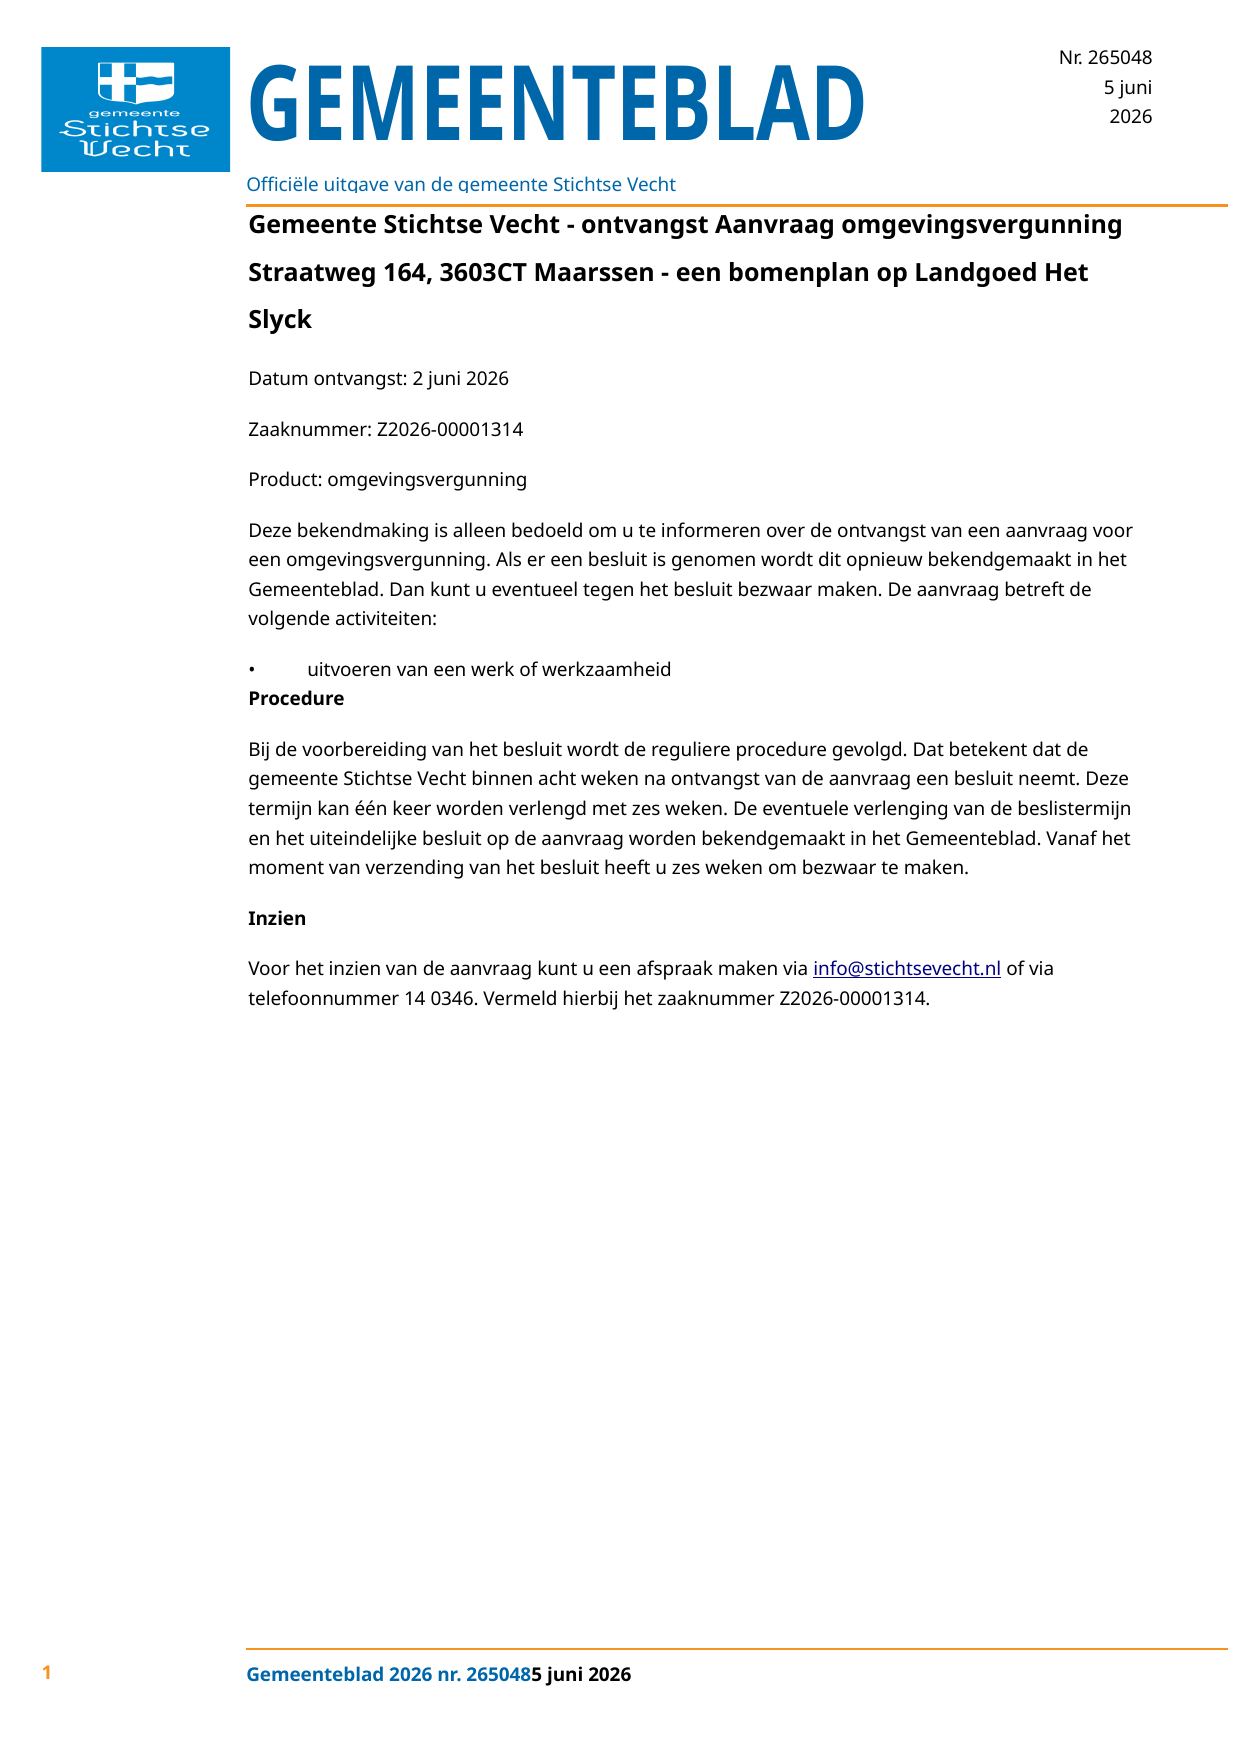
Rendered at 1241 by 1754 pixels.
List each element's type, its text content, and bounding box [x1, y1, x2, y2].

text Datum ontvangst: 2 juni 2026 [248, 366, 1152, 391]
text Bij de voorbereiding van het besluit wordt de reguliere procedure gevolgd. Dat betekent dat de gemeente Stichtse Vecht binnen acht weken na ontvangst van de aanvraag een besluit neemt. Deze termijn kan één keer worden verlengd met zes weken. De eventuele verlenging van de beslistermijn en het uiteindelijke besluit op de aanvraag worden bekendgemaakt in het Gemeenteblad. Vanaf het moment van verzending van het besluit heeft u zes weken om bezwaar te maken. [248, 736, 1152, 880]
text Gemeente Stichtse Vecht - ontvangst Aanvraag omgevingsvergunning Straatweg 164, 3603CT Maarssen - een bomenplan op Landgoed Het Slyck [248, 207, 1152, 336]
list uitvoeren van een werk of werkzaamheid [248, 656, 1152, 682]
text Zaaknummer: Z2026-00001314 [248, 416, 1152, 442]
text Product: omgevingsvergunning [248, 466, 1152, 492]
picture [137, 63, 174, 103]
picture [99, 63, 135, 101]
text Voor het inzien van de aanvraag kunt u een afspraak maken via info@stichtsevecht.nl of via telefoonnummer 14 0346. Vermeld hierbij het zaaknummer Z2026-00001314. [248, 955, 1152, 1010]
text Procedure [248, 686, 1152, 711]
text Inzien [248, 905, 1152, 930]
text Deze bekendmaking is alleen bedoeld om u te informeren over de ontvangst van een aanvraag voor een omgevingsvergunning. Als er een besluit is genomen wordt dit opnieuw bekendgemaakt in het Gemeenteblad. Dan kunt u eventueel tegen het besluit bezwaar maken. De aanvraag betreft de volgende activiteiten: [248, 517, 1152, 631]
